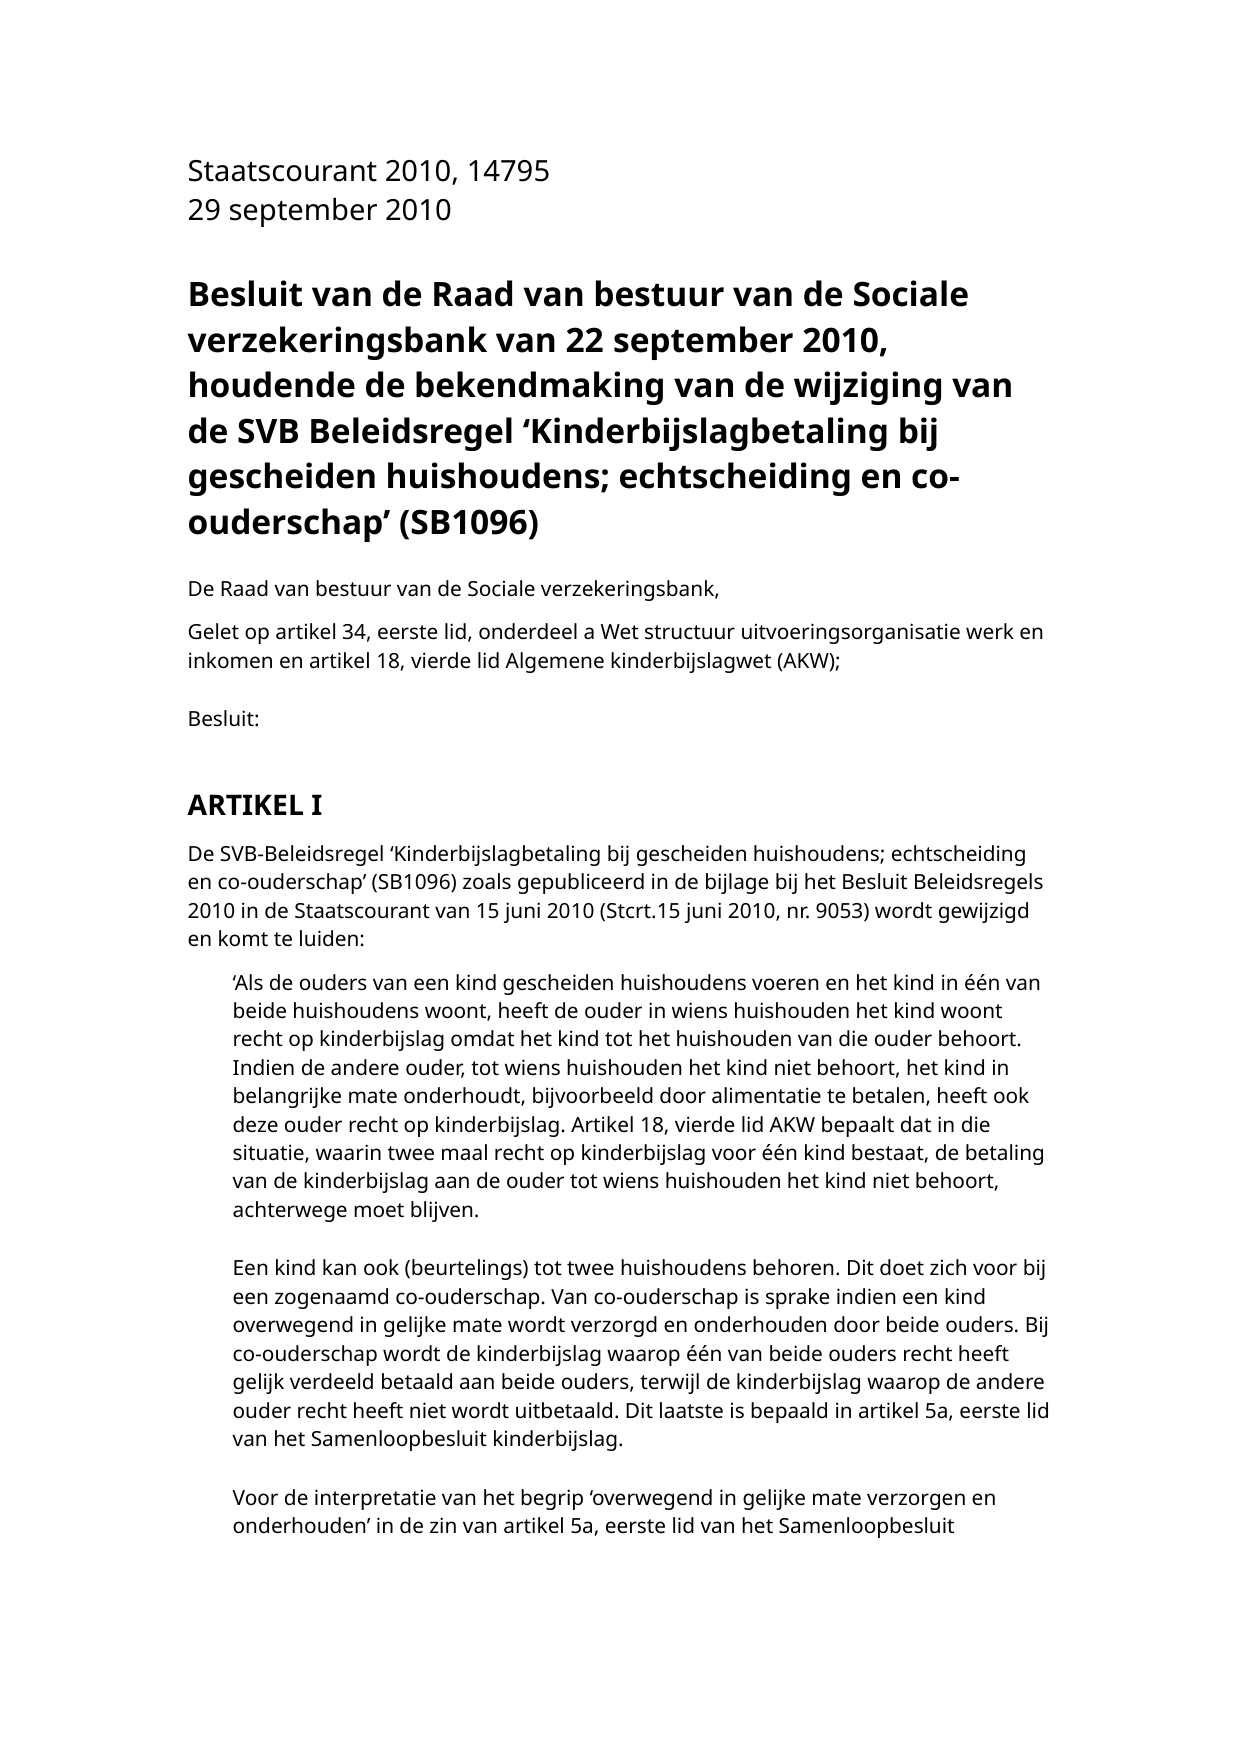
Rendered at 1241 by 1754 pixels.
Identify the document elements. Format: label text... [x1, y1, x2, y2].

text ‘Als de ouders van een kind gescheiden huishoudens voeren en het kind in één van beide huishoudens woont, heeft de ouder in wiens huishouden het kind woont recht op kinderbijslag omdat het kind tot het huishouden van die ouder behoort. Indien de andere ouder, tot wiens huishouden het kind niet behoort, het kind in belangrijke mate onderhoudt, bijvoorbeeld door alimentatie te betalen, heeft ook deze ouder recht op kinderbijslag. Artikel 18, vierde lid AKW bepaalt dat in die situatie, waarin twee maal recht op kinderbijslag voor één kind bestaat, de betaling van de kinderbijslag aan de ouder tot wiens huishouden het kind niet behoort, achterwege moet blijven. [232, 968, 1053, 1223]
text Besluit: [187, 704, 1053, 733]
text Een kind kan ook (beurtelings) tot twee huishoudens behoren. Dit doet zich voor bij een zogenaamd co-ouderschap. Van co-ouderschap is sprake indien een kind overwegend in gelijke mate wordt verzorgd en onderhouden door beide ouders. Bij co-ouderschap wordt de kinderbijslag waarop één van beide ouders recht heeft gelijk verdeeld betaald aan beide ouders, terwijl de kinderbijslag waarop de andere ouder recht heeft niet wordt uitbetaald. Dit laatste is bepaald in artikel 5a, eerste lid van het Samenloopbesluit kinderbijslag. [232, 1253, 1053, 1453]
text De Raad van bestuur van de Sociale verzekeringsbank, [187, 574, 1053, 602]
text De SVB-Beleidsregel ‘Kinderbijslagbetaling bij gescheiden huishoudens; echtscheiding en co-ouderschap’ (SB1096) zoals gepubliceerd in de bijlage bij het Besluit Beleidsregels 2010 in de Staatscourant van 15 juni 2010 (Stcrt.15 juni 2010, nr. 9053) wordt gewijzigd en komt te luiden: [187, 839, 1053, 953]
text Voor de interpretatie van het begrip ‘overwegend in gelijke mate verzorgen en onderhouden’ in de zin van artikel 5a, eerste lid van het Samenloopbesluit [232, 1483, 1053, 1539]
text Gelet op artikel 34, eerste lid, onderdeel a Wet structuur uitvoeringsorganisatie werk en inkomen en artikel 18, vierde lid Algemene kinderbijslagwet (AKW); [187, 617, 1053, 674]
text Staatscourant 2010, 14795 [187, 150, 1053, 190]
subtitle Besluit van de Raad van bestuur van de Sociale verzekeringsbank van 22 september 2010, houdende de bekendmaking van de wijziging van de SVB Beleidsregel ‘Kinderbijslagbetaling bij gescheiden huishoudens; echtscheiding en co-ouderschap’ (SB1096) [187, 271, 1053, 544]
text 29 september 2010 [187, 190, 1053, 229]
subtitle ARTIKEL I [187, 785, 1053, 824]
